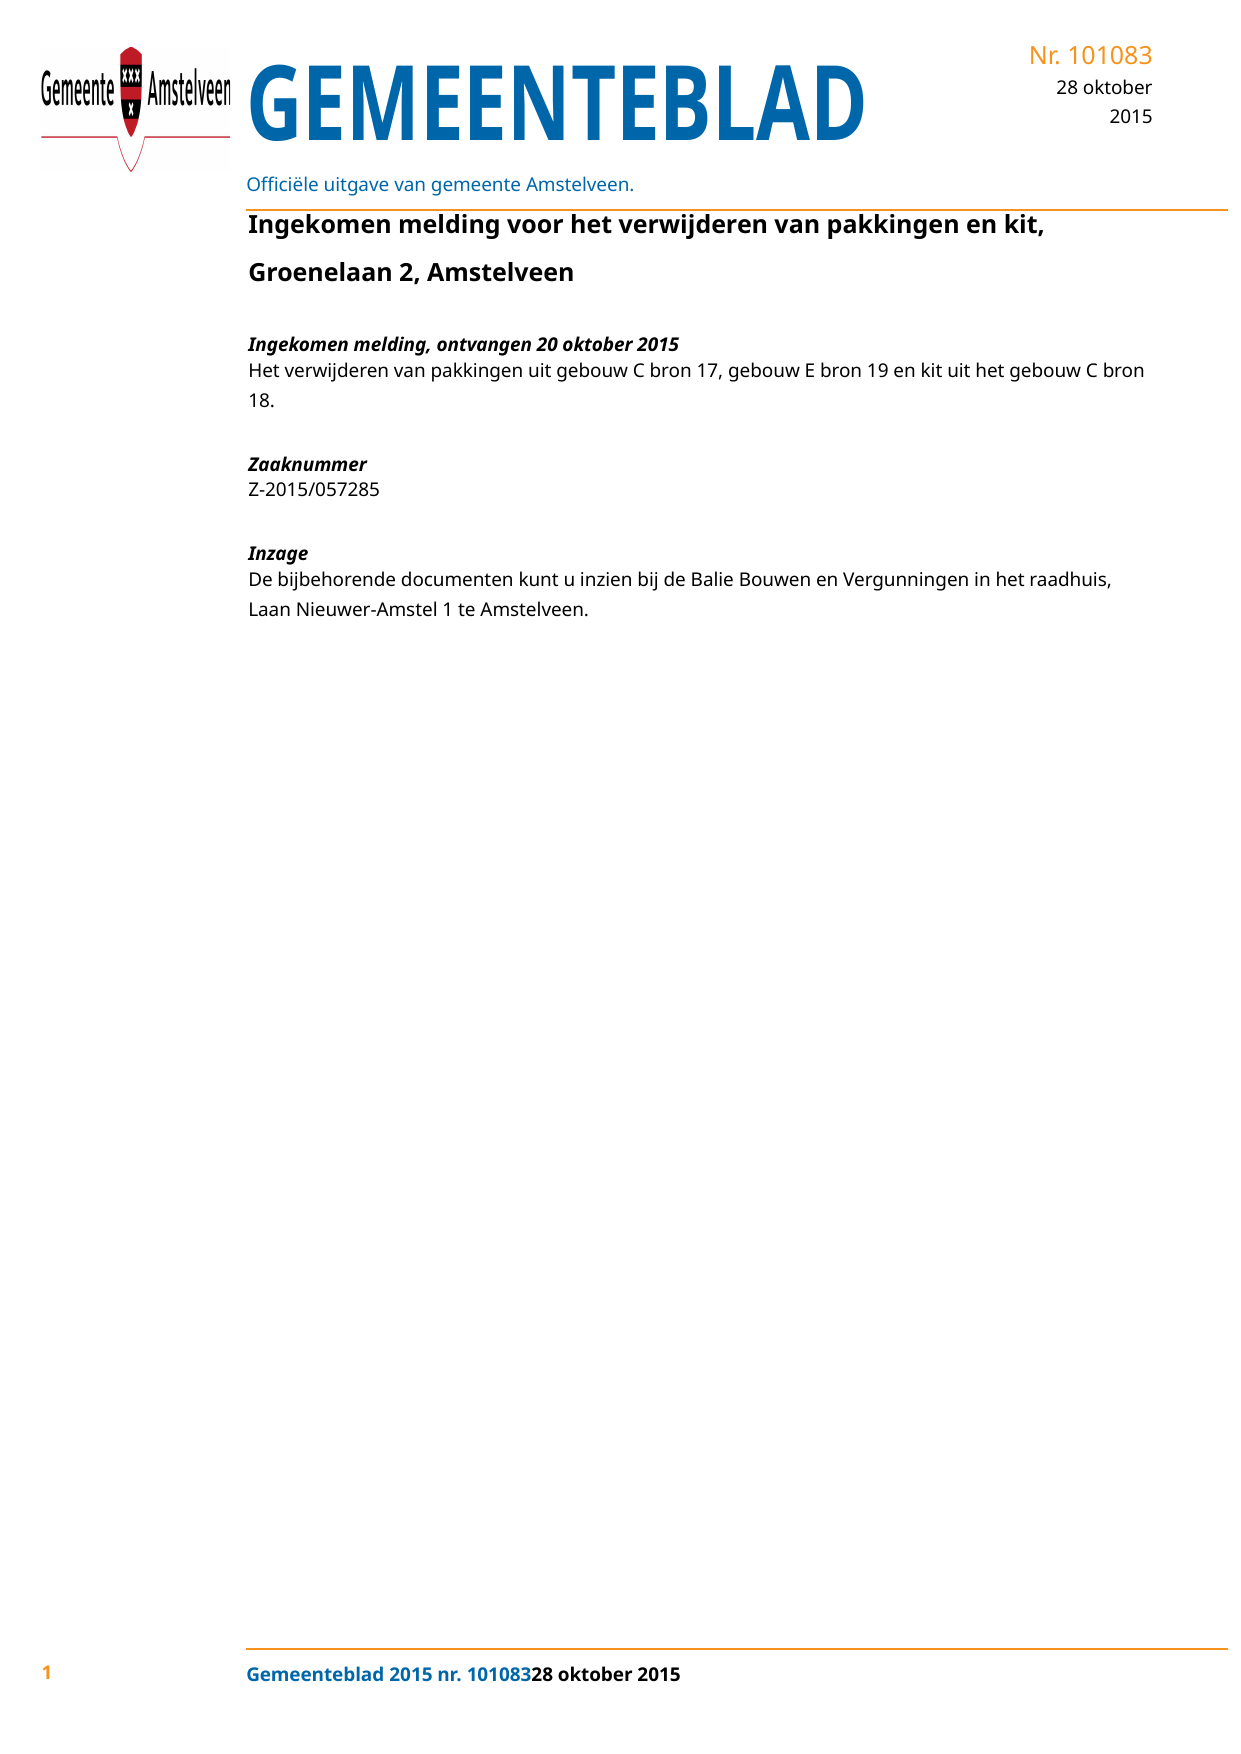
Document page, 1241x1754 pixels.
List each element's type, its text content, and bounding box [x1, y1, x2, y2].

text De bijbehorende documenten kunt u inzien bij de Balie Bouwen en Vergunningen in het raadhuis, Laan Nieuwer-Amstel 1 te Amstelveen. [248, 566, 1152, 621]
text Z-2015/057285 [248, 476, 1152, 502]
text Zaaknummer [248, 451, 1152, 476]
text Inzage [248, 540, 1152, 566]
picture [41, 47, 231, 172]
text Het verwijderen van pakkingen uit gebouw C bron 17, gebouw E bron 19 en kit uit het gebouw C bron 18. [248, 357, 1152, 412]
text Ingekomen melding, ontvangen 20 oktober 2015 [248, 331, 1152, 357]
text Ingekomen melding voor het verwijderen van pakkingen en kit, Groenelaan 2, Amstelveen [248, 211, 1152, 288]
